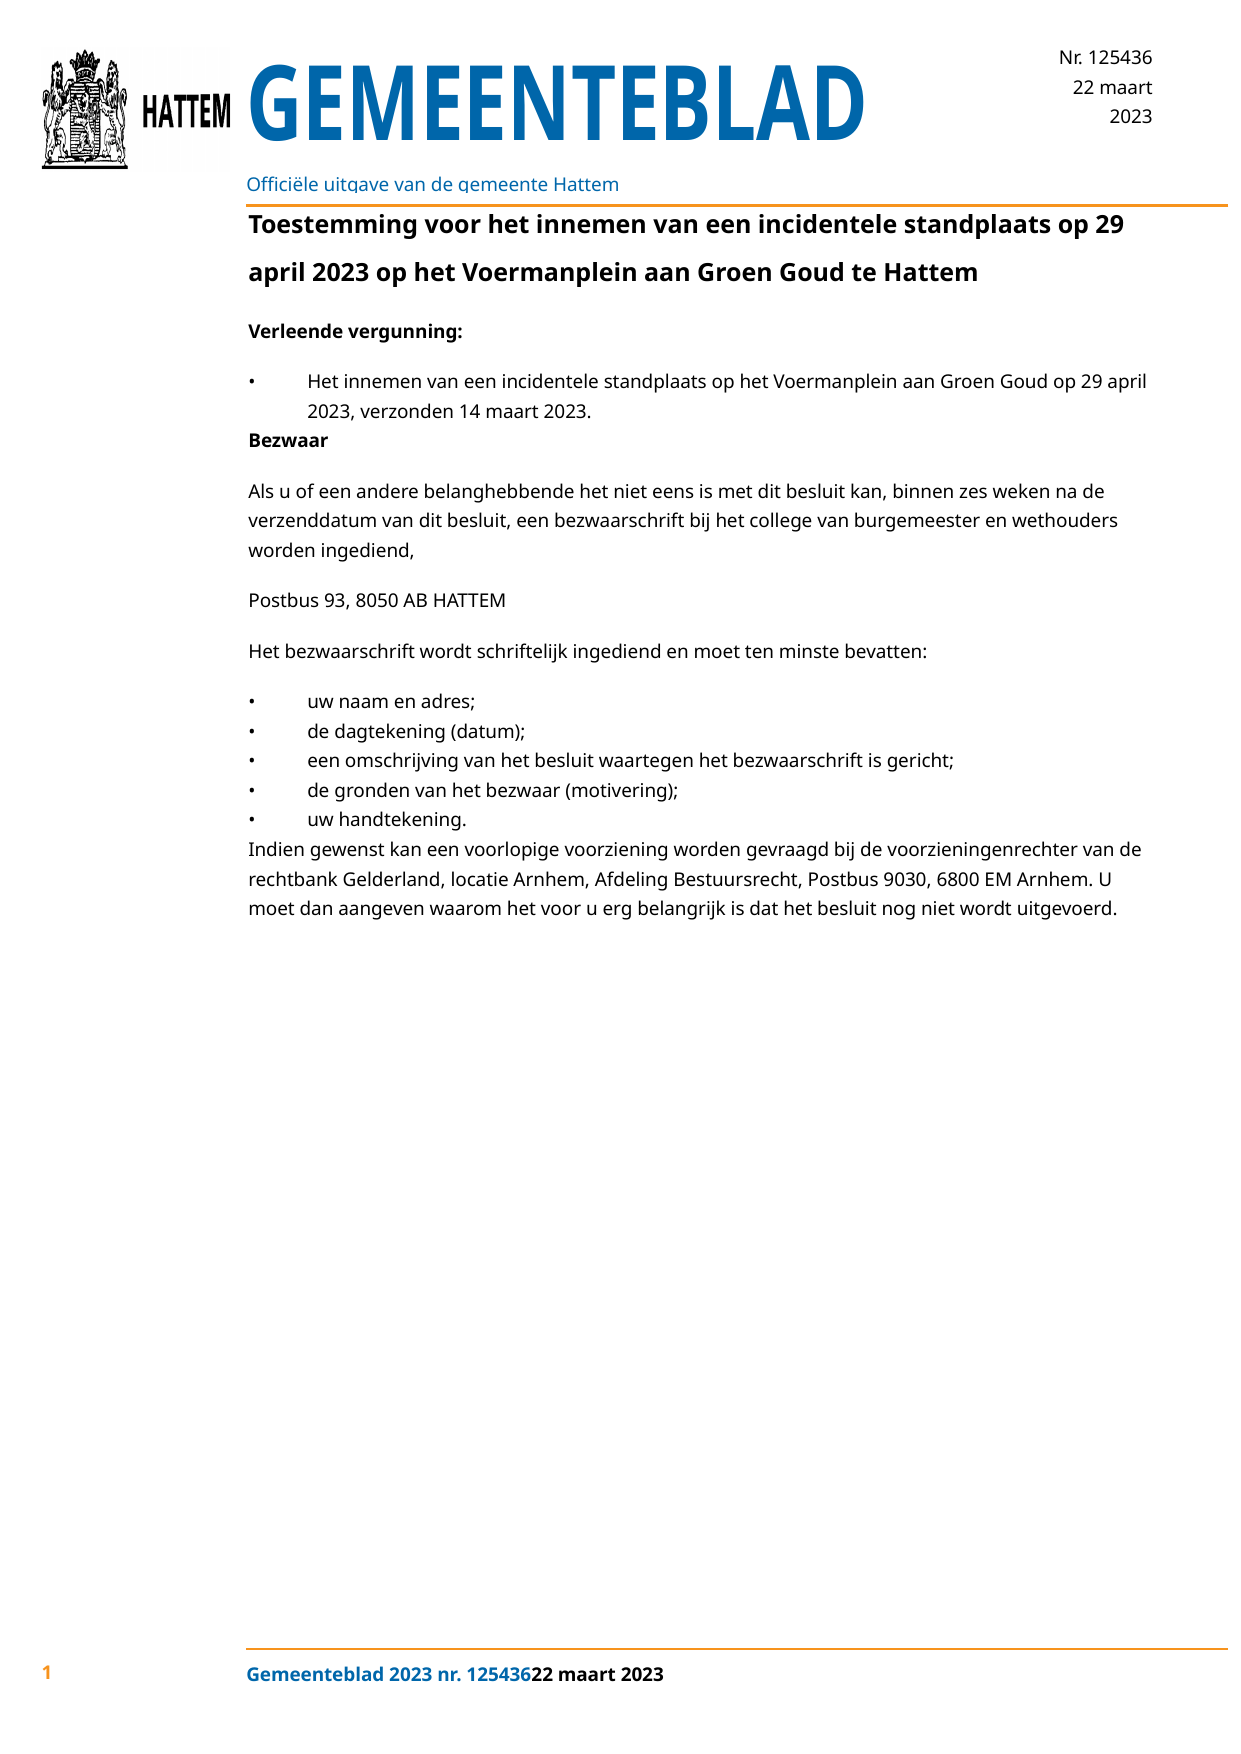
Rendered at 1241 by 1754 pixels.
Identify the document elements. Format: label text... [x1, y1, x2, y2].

list uw handtekening. [248, 807, 1152, 832]
list de dagtekening (datum); [248, 718, 1152, 744]
list Het innemen van een incidentele standplaats op het Voermanplein aan Groen Goud op 29 april 2023, verzonden 14 maart 2023. [248, 368, 1152, 424]
text Het bezwaarschrift wordt schriftelijk ingediend en moet ten minste bevatten: [248, 638, 1152, 664]
text Toestemming voor het innemen van een incidentele standplaats op 29 april 2023 op het Voermanplein aan Groen Goud te Hattem [248, 207, 1152, 288]
text Indien gewenst kan een voorlopige voorziening worden gevraagd bij de voorzieningenrechter van de rechtbank Gelderland, locatie Arnhem, Afdeling Bestuursrecht, Postbus 9030, 6800 EM Arnhem. U moet dan aangeven waarom het voor u erg belangrijk is dat het besluit nog niet wordt uitgevoerd. [248, 836, 1152, 921]
text Bezwaar [248, 427, 1152, 453]
text Als u of een andere belanghebbende het niet eens is met dit besluit kan, binnen zes weken na de verzenddatum van dit besluit, een bezwaarschrift bij het college van burgemeester en wethouders worden ingediend, [248, 478, 1152, 563]
list uw naam en adres; [248, 688, 1152, 714]
picture [41, 47, 231, 172]
list de gronden van het bezwaar (motivering); [248, 777, 1152, 803]
text Postbus 93, 8050 AB HATTEM [248, 587, 1152, 613]
text Verleende vergunning: [248, 318, 1152, 344]
list een omschrijving van het besluit waartegen het bezwaarschrift is gericht; [248, 747, 1152, 773]
